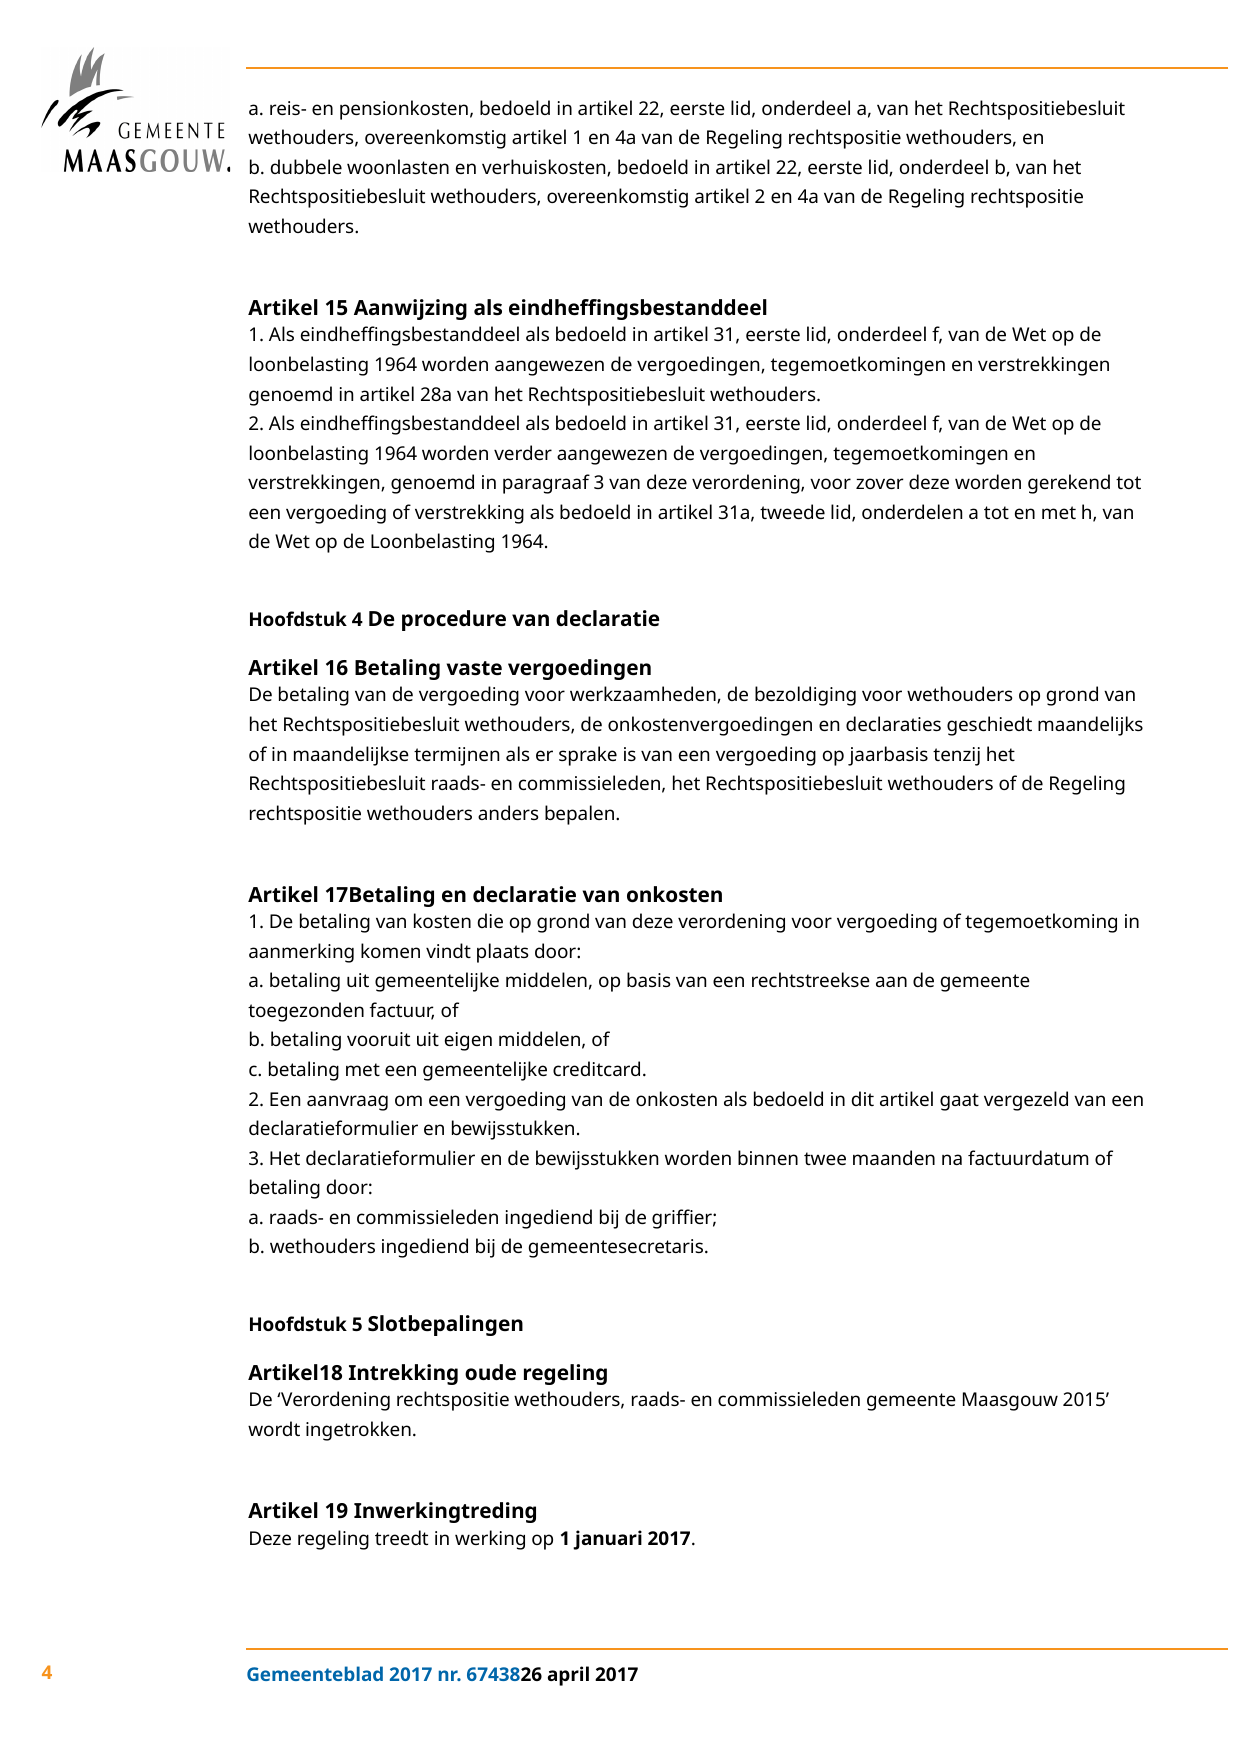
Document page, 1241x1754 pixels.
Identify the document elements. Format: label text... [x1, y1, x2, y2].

text a. reis- en pensionkosten, bedoeld in artikel 22, eerste lid, onderdeel a, van het Rechtspositiebesluit wethouders, overeenkomstig artikel 1 en 4a van de Regeling rechtspositie wethouders, en [248, 95, 1152, 150]
text c. betaling met een gemeentelijke creditcard. [248, 1056, 1152, 1082]
text a. raads- en commissieleden ingediend bij de griffier; [248, 1204, 1152, 1230]
text Artikel 16 Betaling vaste vergoedingen [248, 653, 1152, 682]
text b. dubbele woonlasten en verhuiskosten, bedoeld in artikel 22, eerste lid, onderdeel b, van het Rechtspositiebesluit wethouders, overeenkomstig artikel 2 en 4a van de Regeling rechtspositie wethouders. [248, 154, 1152, 239]
text Hoofdstuk 4 De procedure van declaratie [248, 604, 1152, 632]
text b. wethouders ingediend bij de gemeentesecretaris. [248, 1234, 1152, 1259]
text De ‘Verordening rechtspositie wethouders, raads- en commissieleden gemeente Maasgouw 2015’ wordt ingetrokken. [248, 1387, 1152, 1442]
text Artikel 19 Inwerkingtreding [248, 1496, 1152, 1525]
text Hoofdstuk 5 Slotbepalingen [248, 1309, 1152, 1337]
text Artikel 17Betaling en declaratie van onkosten [248, 880, 1152, 908]
text Artikel 15 Aanwijzing als eindheffingsbestanddeel [248, 293, 1152, 322]
text a. betaling uit gemeentelijke middelen, op basis van een rechtstreekse aan de gemeente toegezonden factuur, of [248, 967, 1152, 1023]
text 1. Als eindheffingsbestanddeel als bedoeld in artikel 31, eerste lid, onderdeel f, van de Wet op de loonbelasting 1964 worden aangewezen de vergoedingen, tegemoetkomingen en verstrekkingen genoemd in artikel 28a van het Rechtspositiebesluit wethouders. [248, 322, 1152, 406]
picture [41, 47, 231, 172]
text Artikel18 Intrekking oude regeling [248, 1358, 1152, 1387]
text b. betaling vooruit uit eigen middelen, of [248, 1027, 1152, 1052]
text Deze regeling treedt in werking op 1 januari 2017. [248, 1525, 1152, 1550]
text 3. Het declaratieformulier en de bewijsstukken worden binnen twee maanden na factuurdatum of betaling door: [248, 1145, 1152, 1200]
text 1. De betaling van kosten die op grond van deze verordening voor vergoeding of tegemoetkoming in aanmerking komen vindt plaats door: [248, 908, 1152, 964]
text De betaling van de vergoeding voor werkzaamheden, de bezoldiging voor wethouders op grond van het Rechtspositiebesluit wethouders, de onkostenvergoedingen en declaraties geschiedt maandelijks of in maandelijkse termijnen als er sprake is van een vergoeding op jaarbasis tenzij het Rechtspositiebesluit raads- en commissieleden, het Rechtspositiebesluit wethouders of de Regeling rechtspositie wethouders anders bepalen. [248, 682, 1152, 826]
text 2. Een aanvraag om een vergoeding van de onkosten als bedoeld in dit artikel gaat vergezeld van een declaratieformulier en bewijsstukken. [248, 1086, 1152, 1141]
text 2. Als eindheffingsbestanddeel als bedoeld in artikel 31, eerste lid, onderdeel f, van de Wet op de loonbelasting 1964 worden verder aangewezen de vergoedingen, tegemoetkomingen en verstrekkingen, genoemd in paragraaf 3 van deze verordening, voor zover deze worden gerekend tot een vergoeding of verstrekking als bedoeld in artikel 31a, tweede lid, onderdelen a tot en met h, van de Wet op de Loonbelasting 1964. [248, 410, 1152, 554]
